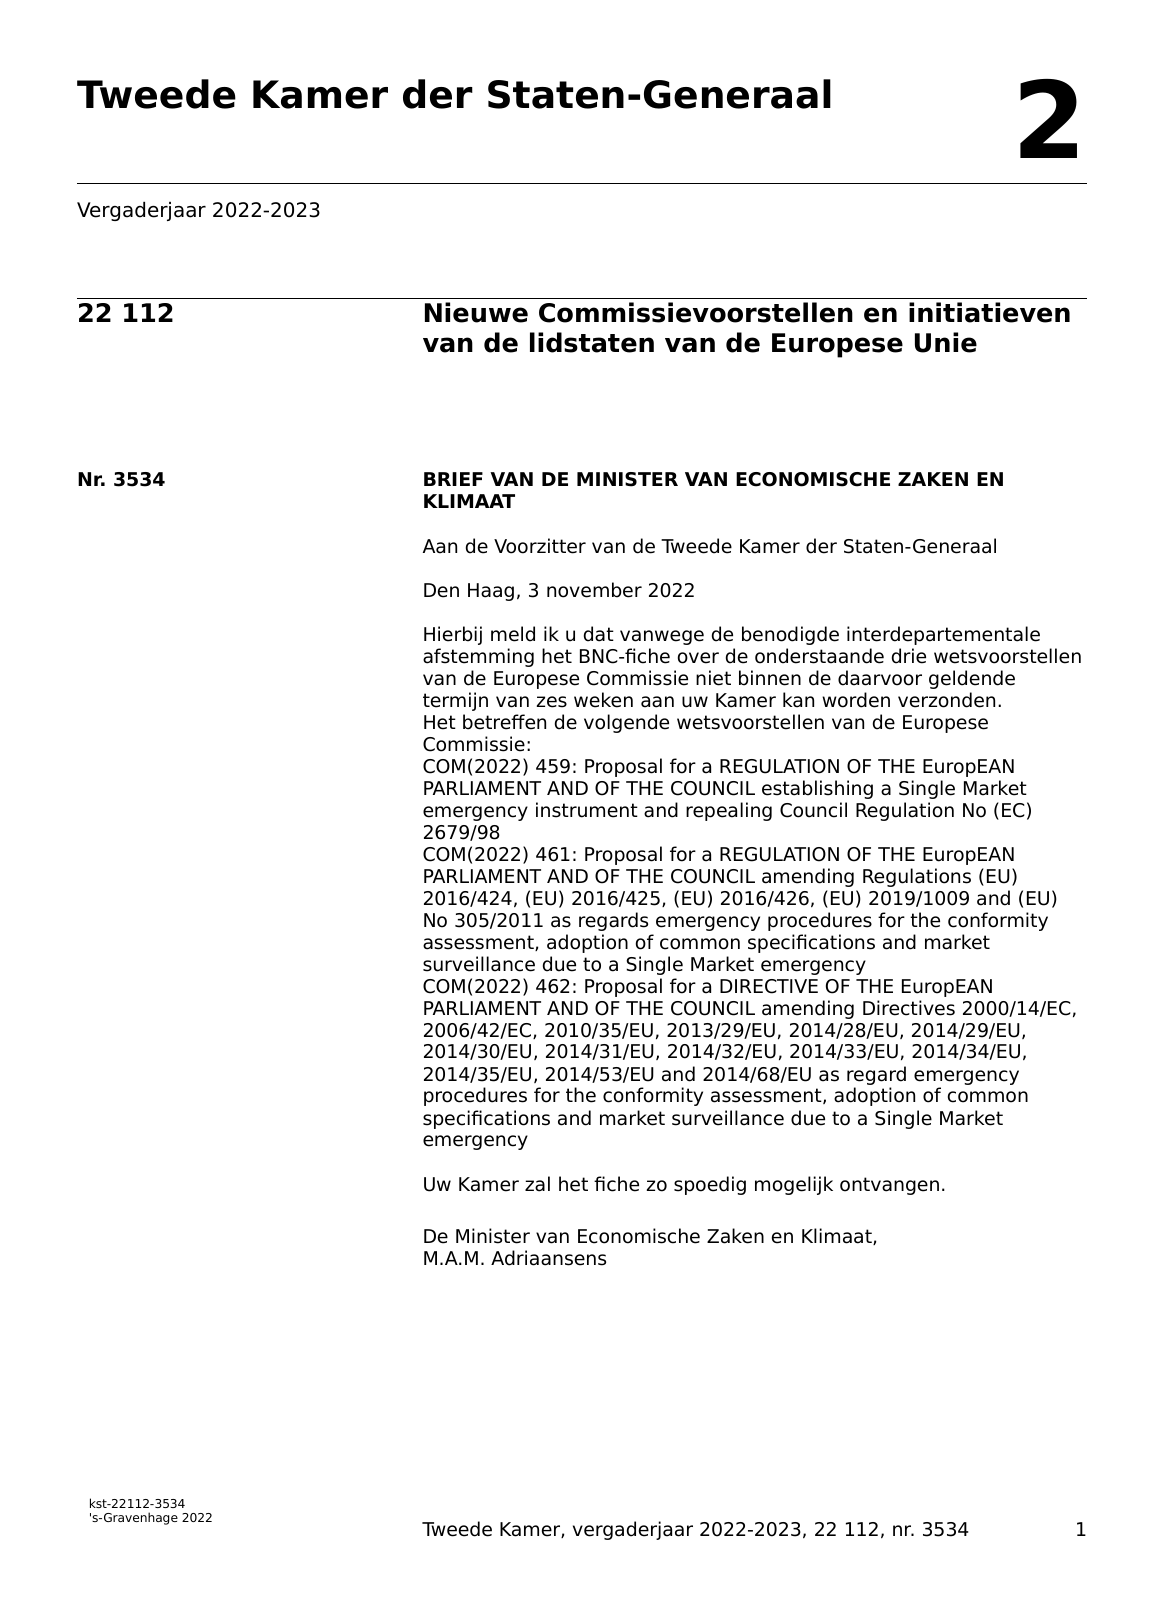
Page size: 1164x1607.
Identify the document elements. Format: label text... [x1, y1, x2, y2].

table_cell Vergaderjaar 2022-2023 [77, 184, 1087, 298]
text Hierbij meld ik u dat vanwege de benodigde interdepartementale afstemming het BNC-fiche over de onderstaande drie wetsvoorstellen van de Europese Commissie niet binnen de daarvoor geldende termijn van zes weken aan uw Kamer kan worden verzonden. [422, 624, 1087, 712]
text Uw Kamer zal het fiche zo spoedig mogelijk ontvangen. [422, 1173, 1087, 1196]
text COM(2022) 462: Proposal for a DIRECTIVE OF THE EuropEAN PARLIAMENT AND OF THE COUNCIL amending Directives 2000/14/EC, 2006/42/EC, 2010/35/EU, 2013/29/EU, 2014/28/EU, 2014/29/EU, 2014/30/EU, 2014/31/EU, 2014/32/EU, 2014/33/EU, 2014/34/EU, 2014/35/EU, 2014/53/EU and 2014/68/EU as regard emergency procedures for the conformity assessment, adoption of common specifications and market surveillance due to a Single Market emergency [422, 976, 1087, 1151]
text COM(2022) 459: Proposal for a REGULATION OF THE EuropEAN PARLIAMENT AND OF THE COUNCIL establishing a Single Market emergency instrument and repealing Council Regulation No (EC) 2679/98 [422, 756, 1087, 844]
text De Minister van Economische Zaken en Klimaat, M.A.M. Adriaansens [422, 1226, 1087, 1269]
text Aan de Voorzitter van de Tweede Kamer der Staten-Generaal [422, 536, 1087, 557]
text Den Haag, 3 november 2022 [422, 580, 1087, 602]
text Het betreffen de volgende wetsvoorstellen van de Europese Commissie: [422, 712, 1087, 756]
subtitle Nr. 3534 BRIEF VAN DE MINISTER VAN ECONOMISCHE ZAKEN EN KLIMAAT [77, 469, 1087, 513]
table_header 2 [886, 59, 1087, 183]
subtitle 22 112 Nieuwe Commissievoorstellen en initiatieven van de lidstaten van de Europese Unie [77, 299, 1087, 358]
text kst-22112-3534 [88, 1497, 323, 1511]
table_header Tweede Kamer der Staten-Generaal [77, 59, 886, 183]
text 's-Gravenhage 2022 [88, 1511, 323, 1525]
text COM(2022) 461: Proposal for a REGULATION OF THE EuropEAN PARLIAMENT AND OF THE COUNCIL amending Regulations (EU) 2016/424, (EU) 2016/425, (EU) 2016/426, (EU) 2019/1009 and (EU) No 305/2011 as regards emergency procedures for the conformity assessment, adoption of common specifications and market surveillance due to a Single Market emergency [422, 844, 1087, 976]
